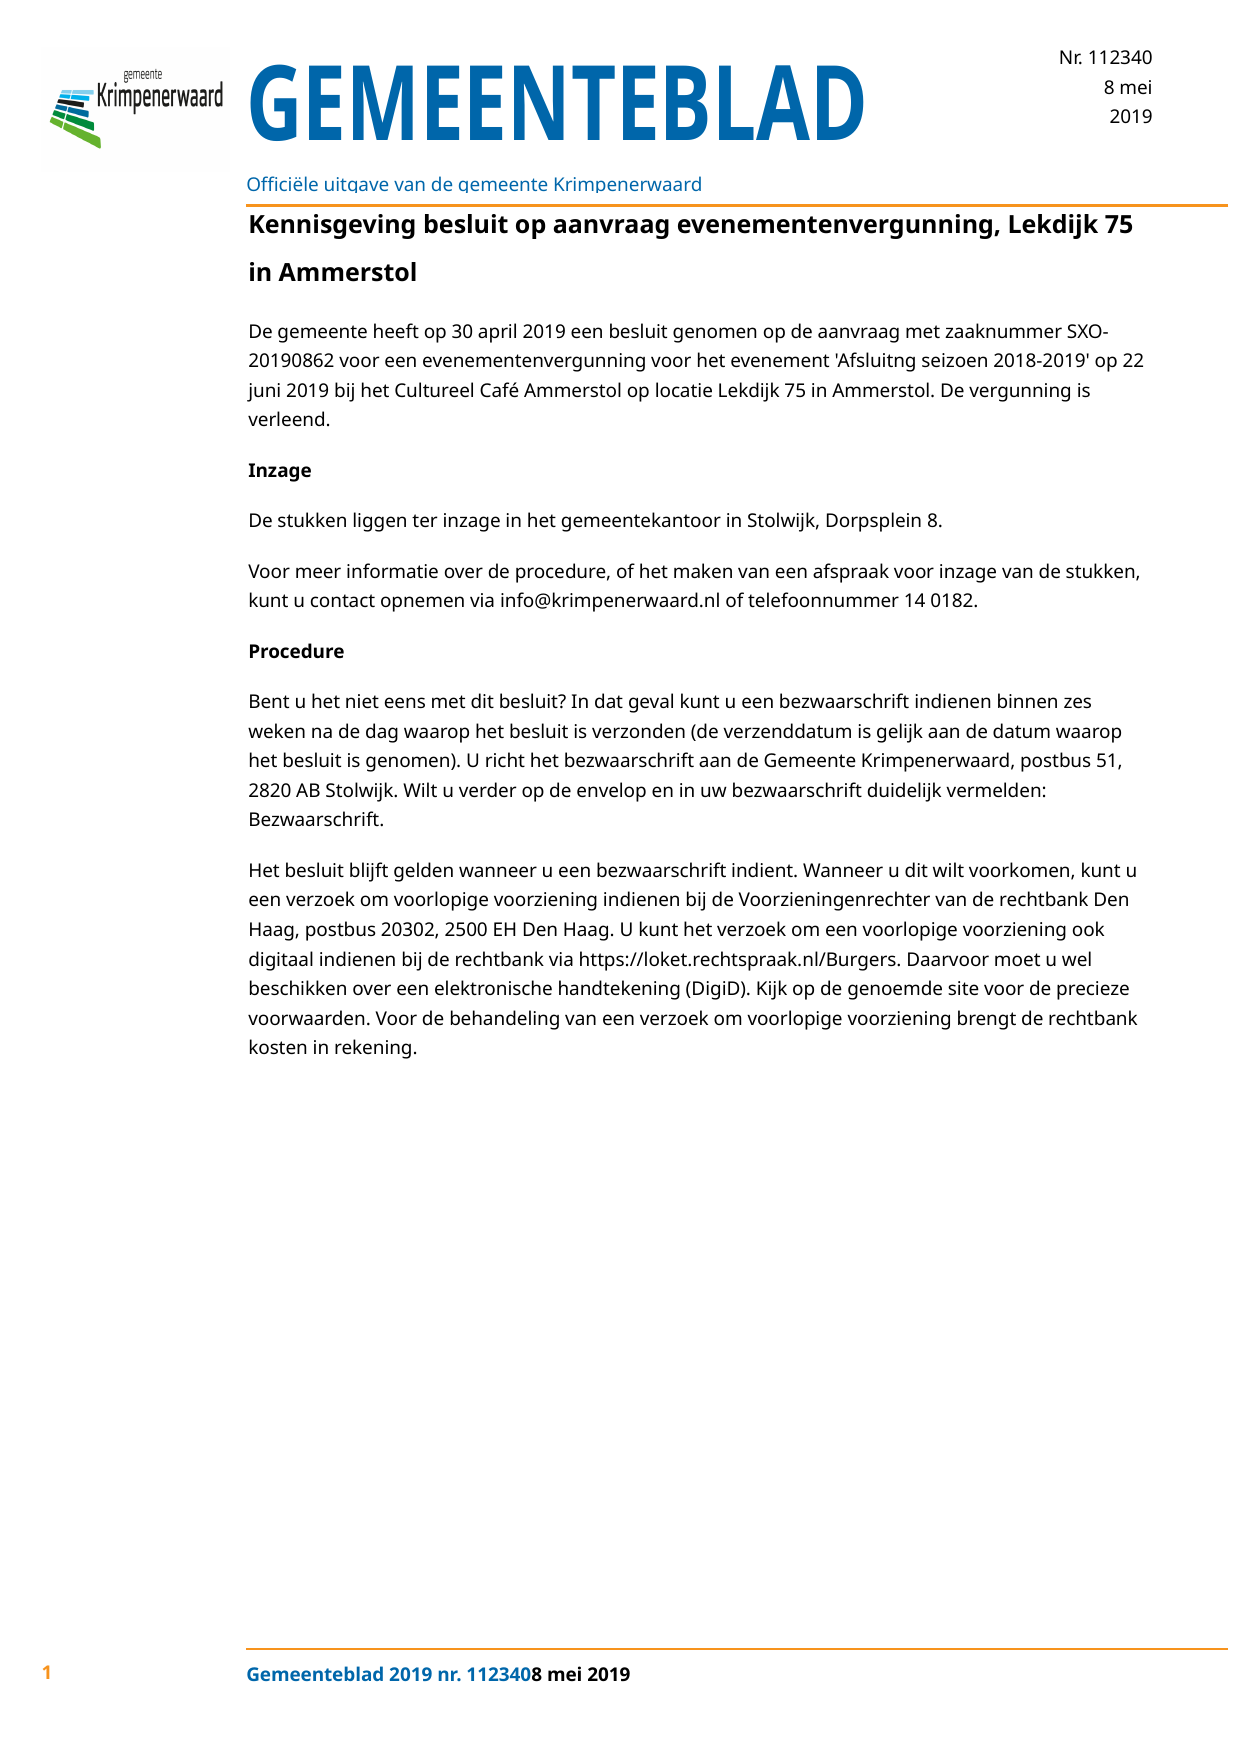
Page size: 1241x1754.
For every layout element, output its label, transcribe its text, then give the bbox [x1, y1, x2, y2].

text De gemeente heeft op 30 april 2019 een besluit genomen op de aanvraag met zaaknummer SXO-20190862 voor een evenementenvergunning voor het evenement 'Afsluitng seizoen 2018-2019' op 22 juni 2019 bij het Cultureel Café Ammerstol op locatie Lekdijk 75 in Ammerstol. De vergunning is verleend. [248, 318, 1152, 432]
text Inzage [248, 457, 1152, 483]
text Kennisgeving besluit op aanvraag evenementenvergunning, Lekdijk 75 in Ammerstol [248, 207, 1152, 288]
text De stukken liggen ter inzage in het gemeentekantoor in Stolwijk, Dorpsplein 8. [248, 507, 1152, 533]
text Bent u het niet eens met dit besluit? In dat geval kunt u een bezwaarschrift indienen binnen zes weken na de dag waarop het besluit is verzonden (de verzenddatum is gelijk aan de datum waarop het besluit is genomen). U richt het bezwaarschrift aan de Gemeente Krimpenerwaard, postbus 51, 2820 AB Stolwijk. Wilt u verder op de envelop en in uw bezwaarschrift duidelijk vermelden: Bezwaarschrift. [248, 688, 1152, 832]
text Voor meer informatie over de procedure, of het maken van een afspraak voor inzage van de stukken, kunt u contact opnemen via info@krimpenerwaard.nl of telefoonnummer 14 0182. [248, 558, 1152, 613]
text Het besluit blijft gelden wanneer u een bezwaarschrift indient. Wanneer u dit wilt voorkomen, kunt u een verzoek om voorlopige voorziening indienen bij de Voorzieningenrechter van de rechtbank Den Haag, postbus 20302, 2500 EH Den Haag. U kunt het verzoek om een voorlopige voorziening ook digitaal indienen bij de rechtbank via https://loket.rechtspraak.nl/Burgers. Daarvoor moet u wel beschikken over een elektronische handtekening (DigiD). Kijk op de genoemde site voor de precieze voorwaarden. Voor de behandeling van een verzoek om voorlopige voorziening brengt de rechtbank kosten in rekening. [248, 857, 1152, 1060]
picture [41, 47, 231, 172]
text Procedure [248, 638, 1152, 664]
